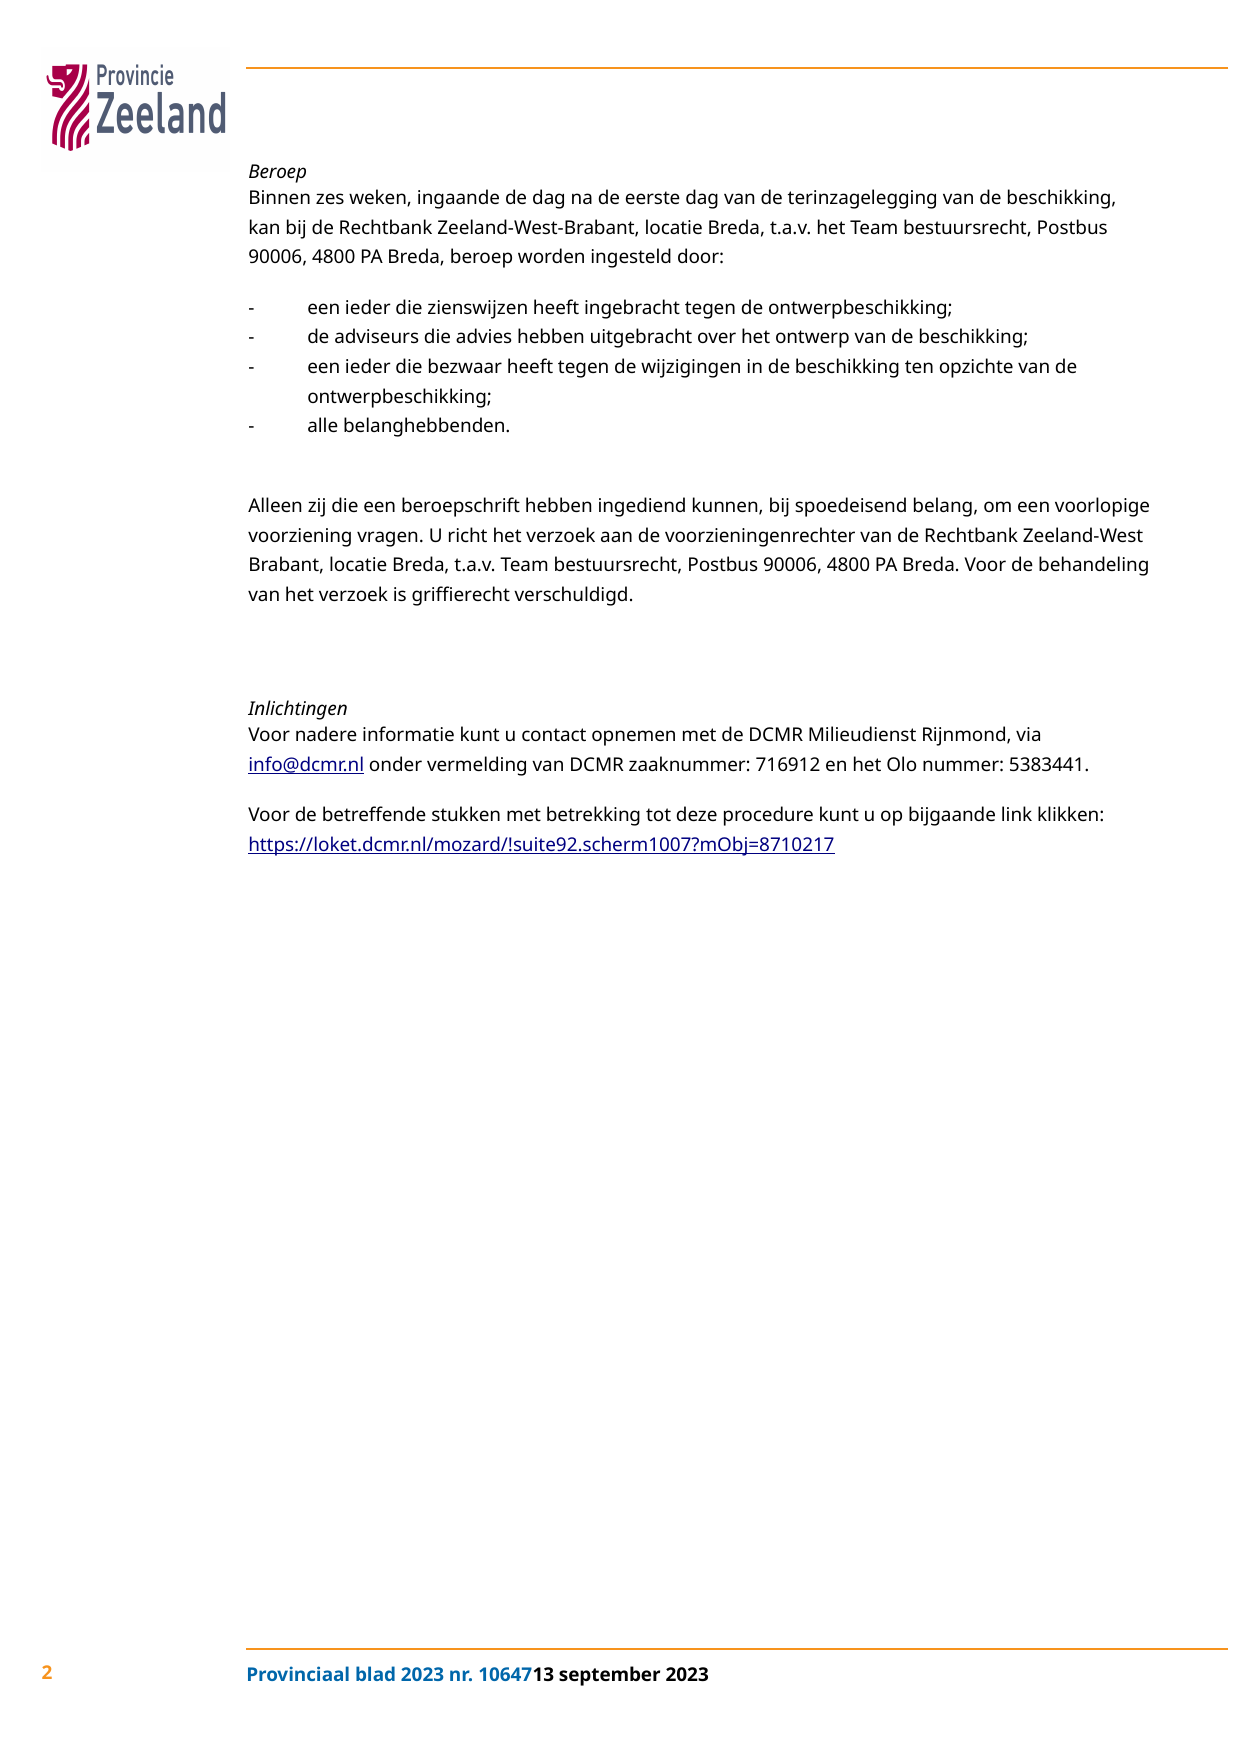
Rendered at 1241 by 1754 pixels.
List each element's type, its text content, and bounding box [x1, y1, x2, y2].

picture [41, 47, 231, 172]
list een ieder die bezwaar heeft tegen de wijzigingen in de beschikking ten opzichte van de ontwerpbeschikking; [248, 353, 1152, 408]
list een ieder die zienswijzen heeft ingebracht tegen de ontwerpbeschikking; [248, 294, 1152, 320]
text Alleen zij die een beroepschrift hebben ingediend kunnen, bij spoedeisend belang, om een voorlopige voorziening vragen. U richt het verzoek aan de voorzieningenrechter van de Rechtbank Zeeland-West Brabant, locatie Breda, t.a.v. Team bestuursrecht, Postbus 90006, 4800 PA Breda. Voor de behandeling van het verzoek is griffierecht verschuldigd. [248, 492, 1152, 607]
text Beroep [248, 159, 1152, 184]
text Binnen zes weken, ingaande de dag na de eerste dag van de terinzagelegging van de beschikking, kan bij de Rechtbank Zeeland-West-Brabant, locatie Breda, t.a.v. het Team bestuursrecht, Postbus 90006, 4800 PA Breda, beroep worden ingesteld door: [248, 184, 1152, 269]
list de adviseurs die advies hebben uitgebracht over het ontwerp van de beschikking; [248, 324, 1152, 349]
text Inlichtingen [248, 696, 1152, 721]
text Voor nadere informatie kunt u contact opnemen met de DCMR Milieudienst Rijnmond, via info@dcmr.nl onder vermelding van DCMR zaaknummer: 716912 en het Olo nummer: 5383441. [248, 721, 1152, 777]
list alle belanghebbenden. [248, 412, 1152, 438]
text Voor de betreffende stukken met betrekking tot deze procedure kunt u op bijgaande link klikken: https://loket.dcmr.nl/mozard/!suite92.scherm1007?mObj=8710217 [248, 801, 1152, 857]
